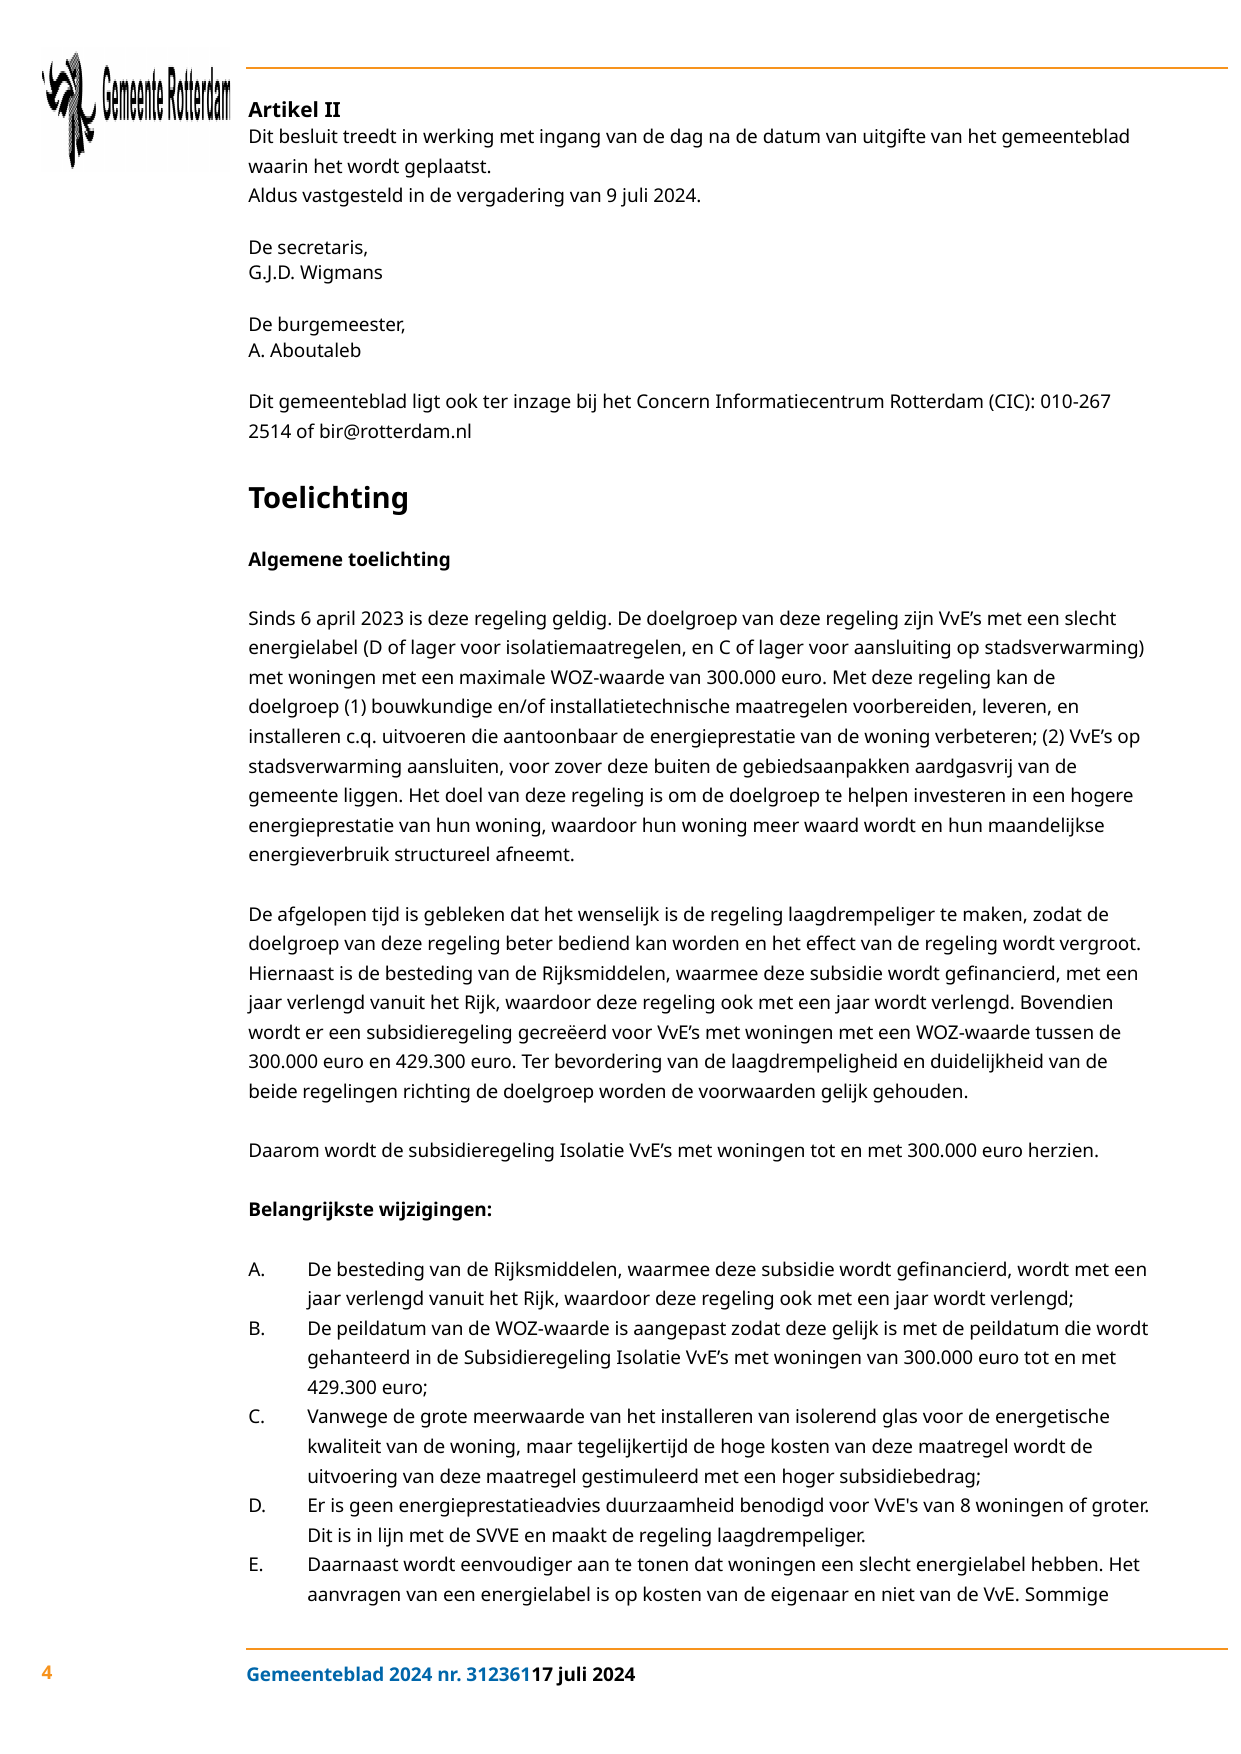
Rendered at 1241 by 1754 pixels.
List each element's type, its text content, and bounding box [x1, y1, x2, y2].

picture [41, 47, 231, 172]
text Daarom wordt de subsidieregeling Isolatie VvE’s met woningen tot en met 300.000 euro herzien. [248, 1137, 1152, 1163]
text Aldus vastgesteld in de vergadering van 9 juli 2024. [248, 182, 1152, 208]
text De afgelopen tijd is gebleken dat het wenselijk is de regeling laagdrempeliger te maken, zodat de doelgroep van deze regeling beter bediend kan worden en het effect van de regeling wordt vergroot. Hiernaast is de besteding van de Rijksmiddelen, waarmee deze subsidie wordt gefinancierd, met een jaar verlengd vanuit het Rijk, waardoor deze regeling ook met een jaar wordt verlengd. Bovendien wordt er een subsidieregeling gecreëerd voor VvE’s met woningen met een WOZ-waarde tussen de 300.000 euro en 429.300 euro. Ter bevordering van de laagdrempeligheid en duidelijkheid van de beide regelingen richting de doelgroep worden de voorwaarden gelijk gehouden. [248, 901, 1152, 1104]
text Sinds 6 april 2023 is deze regeling geldig. De doelgroep van deze regeling zijn VvE’s met een slecht energielabel (D of lager voor isolatiemaatregelen, en C of lager voor aansluiting op stadsverwarming) met woningen met een maximale WOZ-waarde van 300.000 euro. Met deze regeling kan de doelgroep (1) bouwkundige en/of installatietechnische maatregelen voorbereiden, leveren, en installeren c.q. uitvoeren die aantoonbaar de energieprestatie van de woning verbeteren; (2) VvE’s op stadsverwarming aansluiten, voor zover deze buiten de gebiedsaanpakken aardgasvrij van de gemeente liggen. Het doel van deze regeling is om de doelgroep te helpen investeren in een hogere energieprestatie van hun woning, waardoor hun woning meer waard wordt en hun maandelijkse energieverbruik structureel afneemt. [248, 605, 1152, 867]
text Algemene toelichting [248, 546, 1152, 572]
text G.J.D. Wigmans [248, 259, 1152, 285]
list Vanwege de grote meerwaarde van het installeren van isolerend glas voor de energetische kwaliteit van de woning, maar tegelijkertijd de hoge kosten van deze maatregel wordt de uitvoering van deze maatregel gestimuleerd met een hoger subsidiebedrag; [248, 1404, 1152, 1489]
text Dit gemeenteblad ligt ook ter inzage bij het Concern Informatiecentrum Rotterdam (CIC): 010-267 2514 of bir@rotterdam.nl [248, 388, 1152, 443]
text A. Aboutaleb [248, 337, 1152, 362]
list De besteding van de Rijksmiddelen, waarmee deze subsidie wordt gefinancierd, wordt met een jaar verlengd vanuit het Rijk, waardoor deze regeling ook met een jaar wordt verlengd; [248, 1256, 1152, 1311]
list Er is geen energieprestatieadvies duurzaamheid benodigd voor VvE's van 8 woningen of groter. Dit is in lijn met de SVVE en maakt de regeling laagdrempeliger. [248, 1492, 1152, 1548]
text Belangrijkste wijzigingen: [248, 1197, 1152, 1222]
text De secretaris, [248, 234, 1152, 259]
list De peildatum van de WOZ-waarde is aangepast zodat deze gelijk is met de peildatum die wordt gehanteerd in de Subsidieregeling Isolatie VvE’s met woningen van 300.000 euro tot en met 429.300 euro; [248, 1315, 1152, 1400]
text Toelichting [248, 477, 1152, 517]
text Dit besluit treedt in werking met ingang van de dag na de datum van uitgifte van het gemeenteblad waarin het wordt geplaatst. [248, 123, 1152, 178]
text De burgemeester, [248, 311, 1152, 337]
list Daarnaast wordt eenvoudiger aan te tonen dat woningen een slecht energielabel hebben. Het aanvragen van een energielabel is op kosten van de eigenaar en niet van de VvE. Sommige [248, 1552, 1152, 1607]
text Artikel II [248, 95, 1152, 123]
